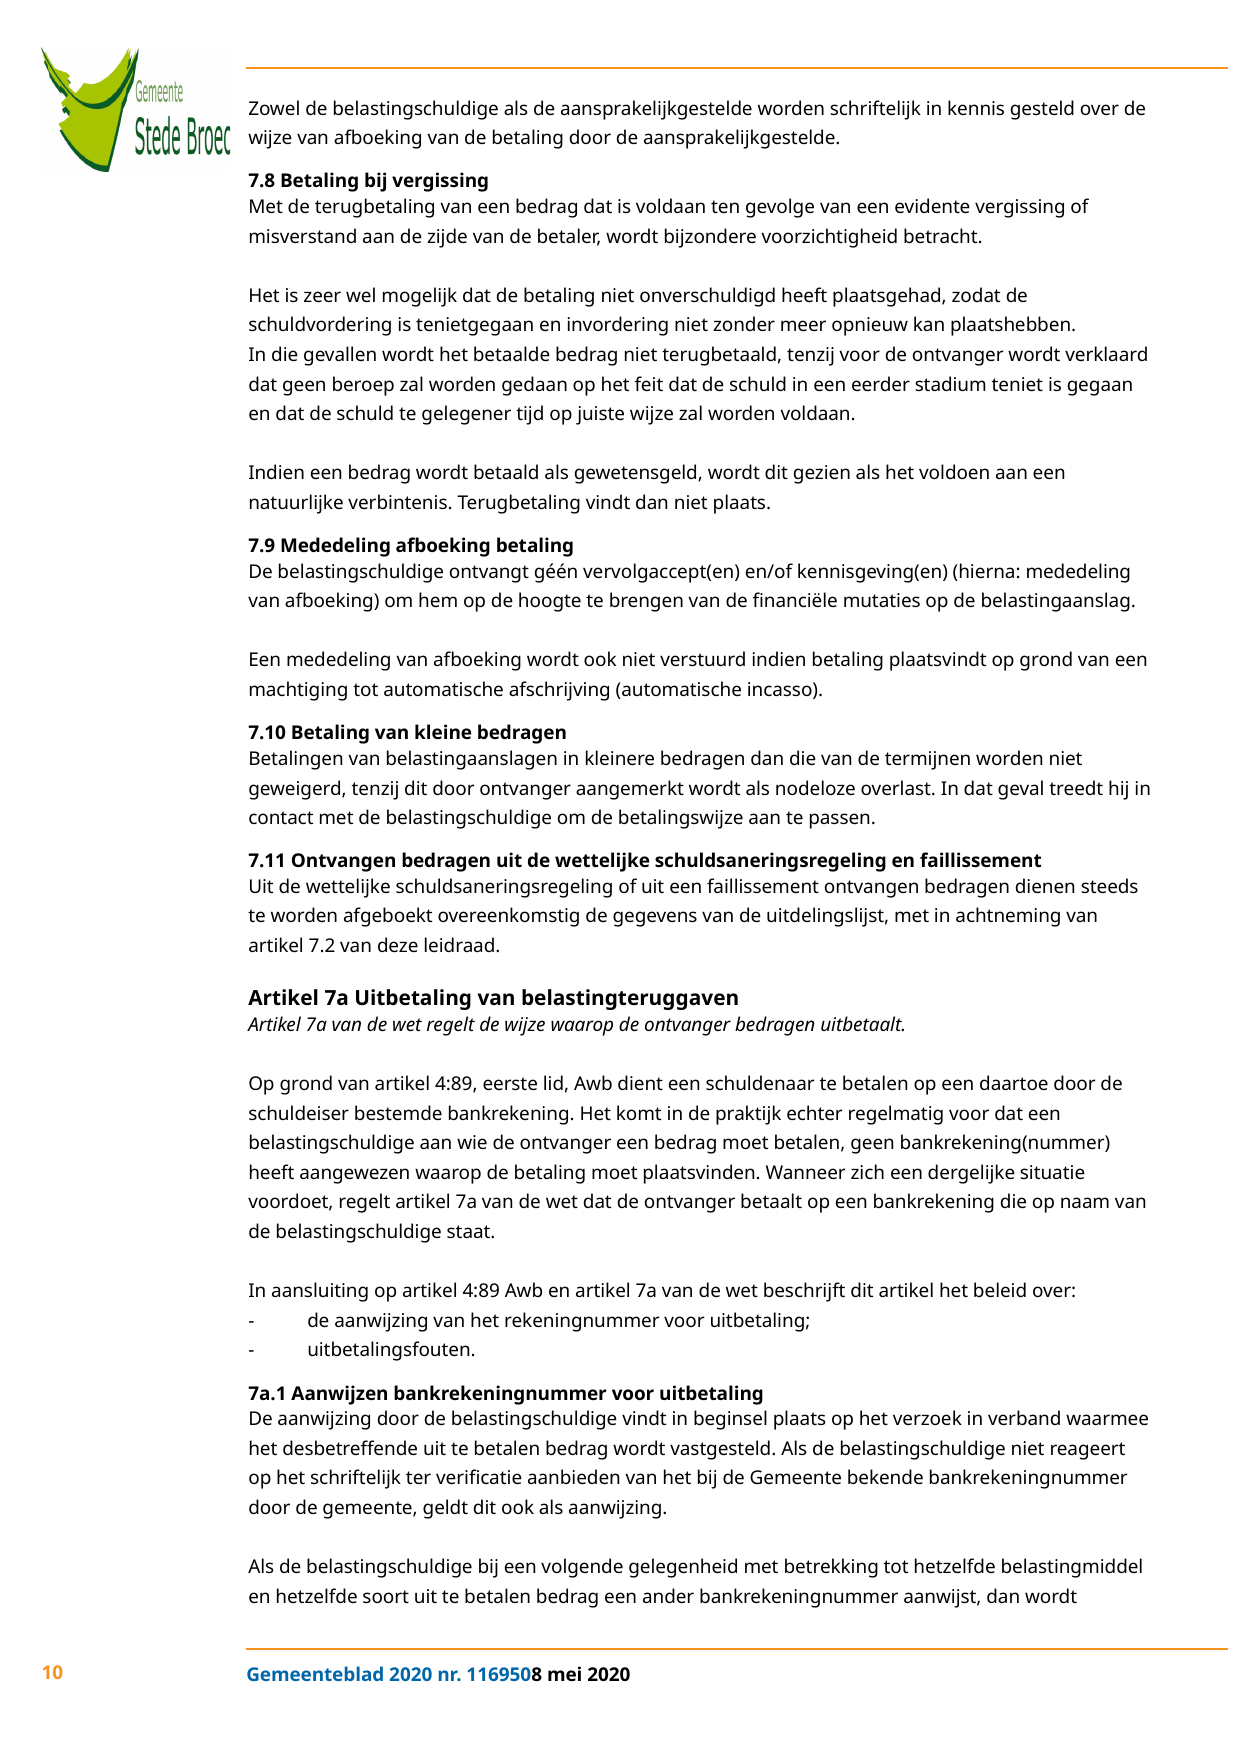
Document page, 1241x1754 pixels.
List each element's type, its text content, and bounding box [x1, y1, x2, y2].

text De belastingschuldige ontvangt géén vervolgaccept(en) en/of kennisgeving(en) (hierna: mededeling van afboeking) om hem op de hoogte te brengen van de financiële mutaties op de belastingaanslag. [248, 558, 1152, 613]
text Artikel 7a van de wet regelt de wijze waarop de ontvanger bedragen uitbetaalt. [248, 1011, 1152, 1037]
text Op grond van artikel 4:89, eerste lid, Awb dient een schuldenaar te betalen op een daartoe door de schuldeiser bestemde bankrekening. Het komt in de praktijk echter regelmatig voor dat een belastingschuldige aan wie de ontvanger een bedrag moet betalen, geen bankrekening(nummer) heeft aangewezen waarop de betaling moet plaatsvinden. Wanneer zich een dergelijke situatie voordoet, regelt artikel 7a van de wet dat de ontvanger betaalt op een bankrekening die op naam van de belastingschuldige staat. [248, 1070, 1152, 1244]
text De aanwijzing door de belastingschuldige vindt in beginsel plaats op het verzoek in verband waarmee het desbetreffende uit te betalen bedrag wordt vastgesteld. Als de belastingschuldige niet reageert op het schriftelijk ter verificatie aanbieden van het bij de Gemeente bekende bankrekeningnummer door de gemeente, geldt dit ook als aanwijzing. [248, 1405, 1152, 1520]
text Uit de wettelijke schuldsaneringsregeling of uit een faillissement ontvangen bedragen dienen steeds te worden afgeboekt overeenkomstig de gegevens van de uitdelingslijst, met in achtneming van artikel 7.2 van deze leidraad. [248, 873, 1152, 958]
text Indien een bedrag wordt betaald als gewetensgeld, wordt dit gezien als het voldoen aan een natuurlijke verbintenis. Terugbetaling vindt dan niet plaats. [248, 459, 1152, 515]
text 7.11 Ontvangen bedragen uit de wettelijke schuldsaneringsregeling en faillissement [248, 847, 1152, 873]
text Een mededeling van afboeking wordt ook niet verstuurd indien betaling plaatsvindt op grond van een machtiging tot automatische afschrijving (automatische incasso). [248, 647, 1152, 702]
text 7a.1 Aanwijzen bankrekeningnummer voor uitbetaling [248, 1380, 1152, 1405]
text In die gevallen wordt het betaalde bedrag niet terugbetaald, tenzij voor de ontvanger wordt verklaard dat geen beroep zal worden gedaan op het feit dat de schuld in een eerder stadium teniet is gegaan en dat de schuld te gelegener tijd op juiste wijze zal worden voldaan. [248, 341, 1152, 426]
text Met de terugbetaling van een bedrag dat is voldaan ten gevolge van een evidente vergissing of misverstand aan de zijde van de betaler, wordt bijzondere voorzichtigheid betracht. [248, 193, 1152, 248]
text Zowel de belastingschuldige als de aansprakelijkgestelde worden schriftelijk in kennis gesteld over de wijze van afboeking van de betaling door de aansprakelijkgestelde. [248, 95, 1152, 150]
text 7.8 Betaling bij vergissing [248, 167, 1152, 193]
list uitbetalingsfouten. [248, 1337, 1152, 1362]
text Artikel 7a Uitbetaling van belastingteruggaven [248, 983, 1152, 1011]
text Betalingen van belastingaanslagen in kleinere bedragen dan die van de termijnen worden niet geweigerd, tenzij dit door ontvanger aangemerkt wordt als nodeloze overlast. In dat geval treedt hij in contact met de belastingschuldige om de betalingswijze aan te passen. [248, 745, 1152, 830]
text Als de belastingschuldige bij een volgende gelegenheid met betrekking tot hetzelfde belastingmiddel en hetzelfde soort uit te betalen bedrag een ander bankrekeningnummer aanwijst, dan wordt [248, 1553, 1152, 1609]
text Het is zeer wel mogelijk dat de betaling niet onverschuldigd heeft plaatsgehad, zodat de schuldvordering is tenietgegaan en invordering niet zonder meer opnieuw kan plaatshebben. [248, 282, 1152, 337]
list de aanwijzing van het rekeningnummer voor uitbetaling; [248, 1307, 1152, 1333]
picture [41, 47, 231, 172]
text 7.10 Betaling van kleine bedragen [248, 719, 1152, 745]
text 7.9 Mededeling afboeking betaling [248, 532, 1152, 558]
text In aansluiting op artikel 4:89 Awb en artikel 7a van de wet beschrijft dit artikel het beleid over: [248, 1277, 1152, 1303]
